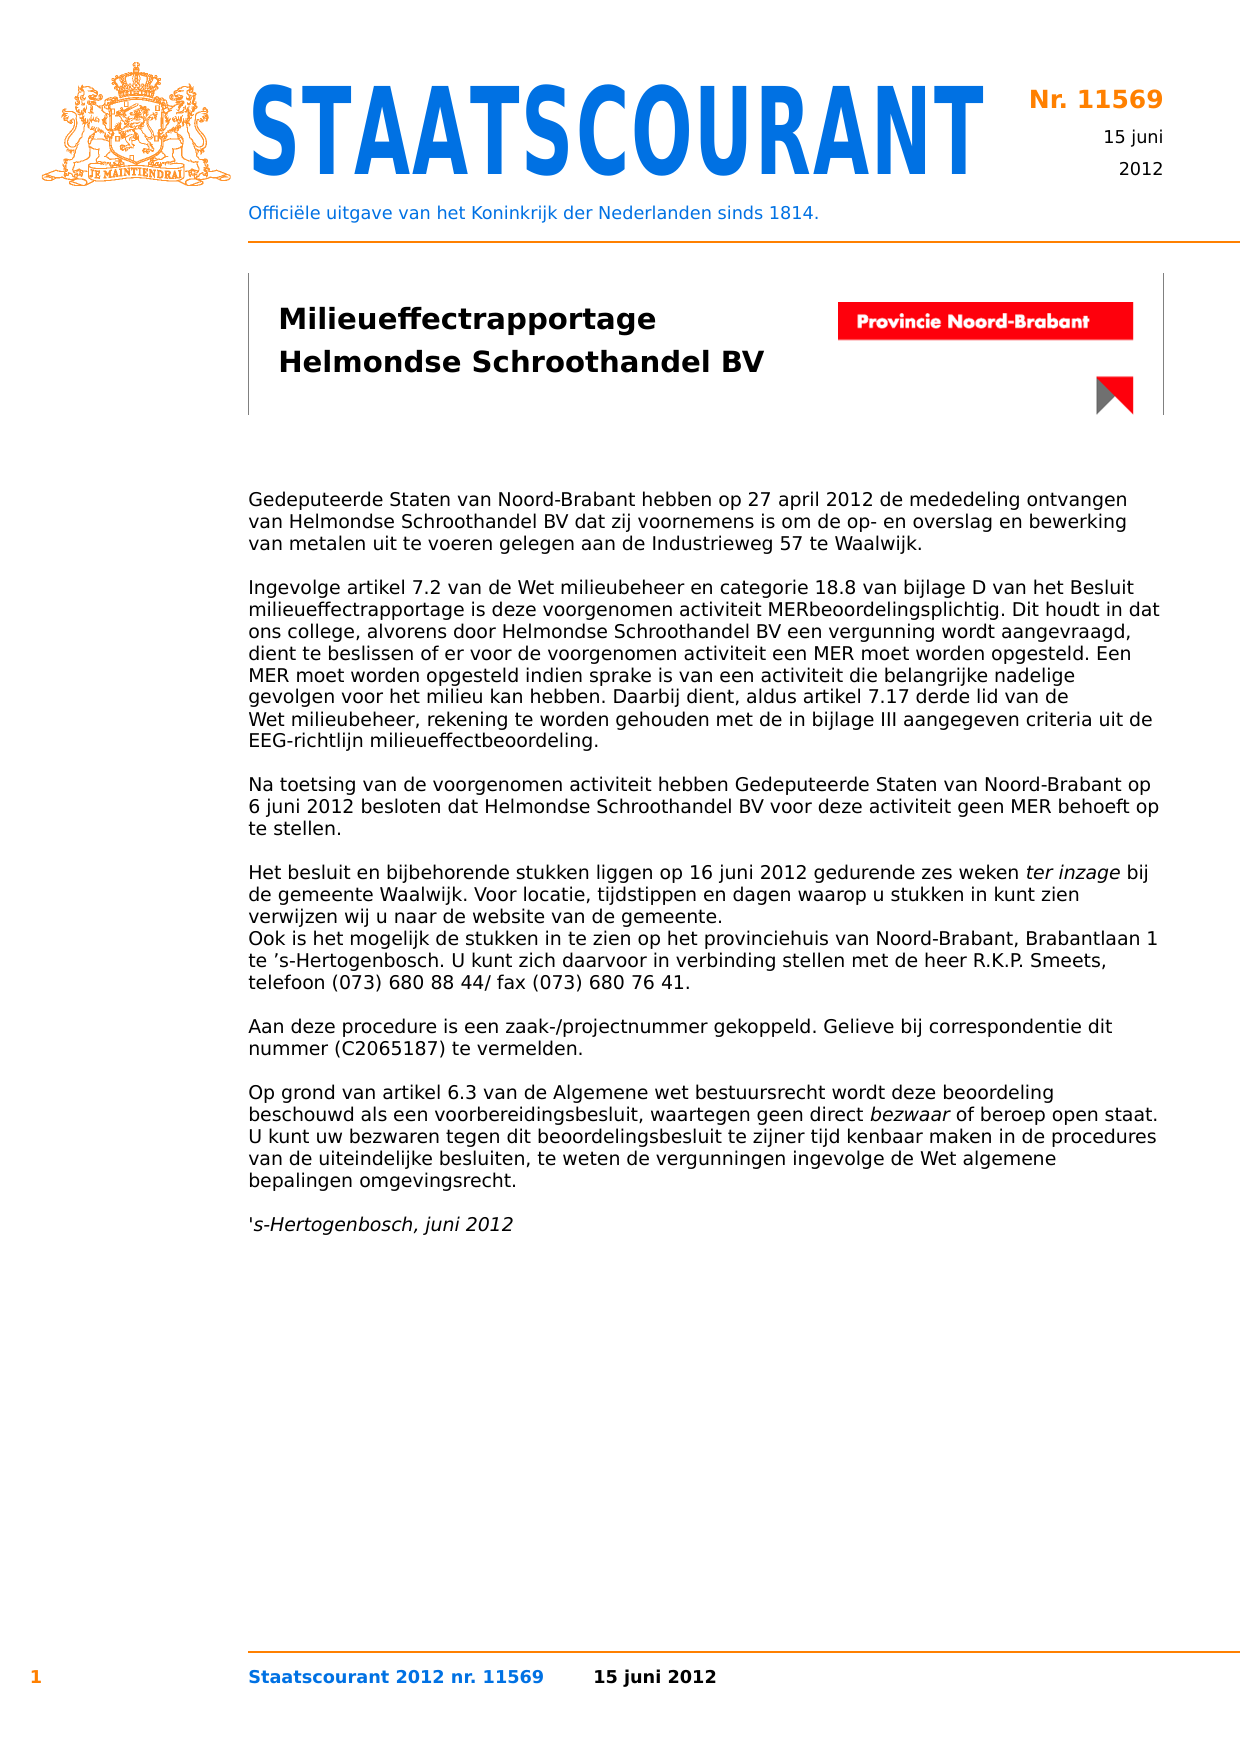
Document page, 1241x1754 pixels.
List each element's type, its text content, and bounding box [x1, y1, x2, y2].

picture [41, 62, 231, 186]
table_header Nr. 11569 [998, 62, 1240, 121]
table_header [25, 62, 248, 241]
text Ook is het mogelijk de stukken in te zien op het provinciehuis van Noord-Brabant, Brabantlaan 1 te ’s-Hertogenbosch. U kunt zich daarvoor in verbinding stellen met de heer R.K.P. Smeets, telefoon (073) 680 88 44/ fax (073) 680 76 41. [248, 928, 1163, 994]
text Na toetsing van de voorgenomen activiteit hebben Gedeputeerde Staten van Noord-Brabant op 6 juni 2012 besloten dat Helmondse Schroothandel BV voor deze activiteit geen MER behoeft op te stellen. [248, 774, 1163, 840]
text Op grond van artikel 6.3 van de Algemene wet bestuursrecht wordt deze beoordeling beschouwd als een voorbereidingsbesluit, waartegen geen direct bezwaar of beroep open staat. U kunt uw bezwaren tegen dit beoordelingsbesluit te zijner tijd kenbaar maken in de procedures van de uiteindelijke besluiten, te weten de vergunningen ingevolge de Wet algemene bepalingen omgevingsrecht. [248, 1082, 1163, 1192]
table_cell Officiële uitgave van het Koninkrijk der Nederlanden sinds 1814. [248, 203, 1240, 241]
text 's-Hertogenbosch, juni 2012 [248, 1213, 1163, 1235]
text Gedeputeerde Staten van Noord-Brabant hebben op 27 april 2012 de mededeling ontvangen van Helmondse Schroothandel BV dat zij voornemens is om de op- en overslag en bewerking van metalen uit te voeren gelegen aan de Industrieweg 57 te Waalwijk. [248, 489, 1163, 555]
picture [838, 302, 1134, 415]
subtitle Milieueffectrapportage Helmondse Schroothandel BV [249, 273, 1163, 415]
text Aan deze procedure is een zaak-/projectnummer gekoppeld. Gelieve bij correspondentie dit nummer (C2065187) te vermelden. [248, 1016, 1163, 1060]
text Ingevolge artikel 7.2 van de Wet milieubeheer en categorie 18.8 van bijlage D van het Besluit milieueffectrapportage is deze voorgenomen activiteit MERbeoordelingsplichtig. Dit houdt in dat ons college, alvorens door Helmondse Schroothandel BV een vergunning wordt aangevraagd, dient te beslissen of er voor de voorgenomen activiteit een MER moet worden opgesteld. Een MER moet worden opgesteld indien sprake is van een activiteit die belangrijke nadelige gevolgen voor het milieu kan hebben. Daarbij dient, aldus artikel 7.17 derde lid van de Wet milieubeheer, rekening te worden gehouden met de in bijlage III aangegeven criteria uit de EEG-richtlijn milieueffectbeoordeling. [248, 577, 1163, 752]
text Het besluit en bijbehorende stukken liggen op 16 juni 2012 gedurende zes weken ter inzage bij de gemeente Waalwijk. Voor locatie, tijdstippen en dagen waarop u stukken in kunt zien verwijzen wij u naar de website van de gemeente. [248, 862, 1163, 928]
table_cell 2012 [998, 153, 1240, 203]
table_header STAATSCOURANT [248, 62, 998, 203]
table_cell 15 juni [998, 121, 1240, 153]
